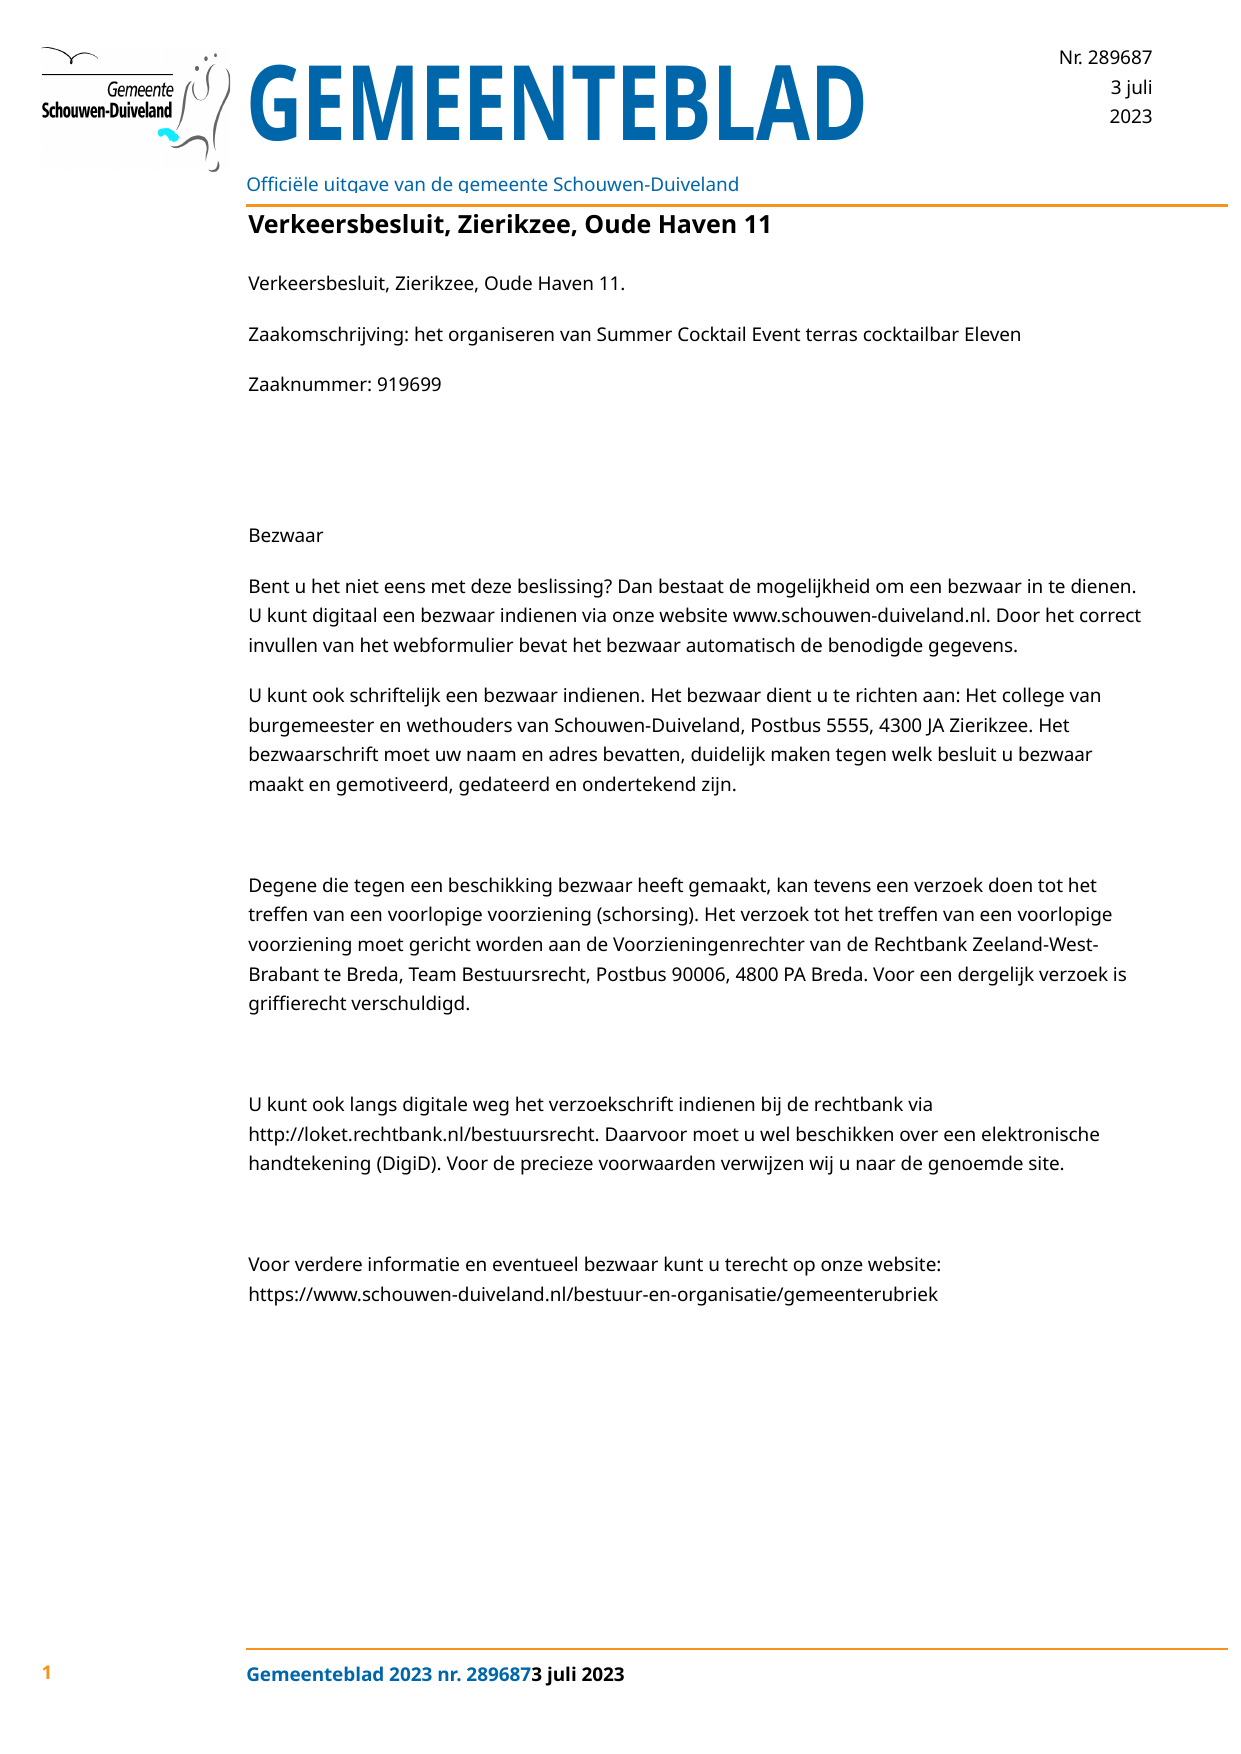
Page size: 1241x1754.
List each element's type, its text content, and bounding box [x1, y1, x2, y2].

text Zaaknummer: 919699 [248, 371, 1152, 397]
text Bent u het niet eens met deze beslissing? Dan bestaat de mogelijkheid om een bezwaar in te dienen. U kunt digitaal een bezwaar indienen via onze website www.schouwen-duiveland.nl. Door het correct invullen van het webformulier bevat het bezwaar automatisch de benodigde gegevens. [248, 573, 1152, 658]
text Verkeersbesluit, Zierikzee, Oude Haven 11 [248, 207, 1152, 241]
text U kunt ook schriftelijk een bezwaar indienen. Het bezwaar dient u te richten aan: Het college van burgemeester en wethouders van Schouwen-Duiveland, Postbus 5555, 4300 JA Zierikzee. Het bezwaarschrift moet uw naam en adres bevatten, duidelijk maken tegen welk besluit u bezwaar maakt en gemotiveerd, gedateerd en ondertekend zijn. [248, 682, 1152, 797]
text Verkeersbesluit, Zierikzee, Oude Haven 11. [248, 270, 1152, 296]
text Bezwaar [248, 522, 1152, 548]
text Zaakomschrijving: het organiseren van Summer Cocktail Event terras cocktailbar Eleven [248, 321, 1152, 346]
text Voor verdere informatie en eventueel bezwaar kunt u terecht op onze website: https://www.schouwen-duiveland.nl/bestuur-en-organisatie/gemeenterubriek [248, 1251, 1152, 1306]
picture [41, 47, 231, 172]
text U kunt ook langs digitale weg het verzoekschrift indienen bij de rechtbank via http://loket.rechtbank.nl/bestuursrecht. Daarvoor moet u wel beschikken over een elektronische handtekening (DigiD). Voor de precieze voorwaarden verwijzen wij u naar de genoemde site. [248, 1091, 1152, 1176]
text Degene die tegen een beschikking bezwaar heeft gemaakt, kan tevens een verzoek doen tot het treffen van een voorlopige voorziening (schorsing). Het verzoek tot het treffen van een voorlopige voorziening moet gericht worden aan de Voorzieningenrechter van de Rechtbank Zeeland-West-Brabant te Breda, Team Bestuursrecht, Postbus 90006, 4800 PA Breda. Voor een dergelijk verzoek is griffierecht verschuldigd. [248, 872, 1152, 1016]
